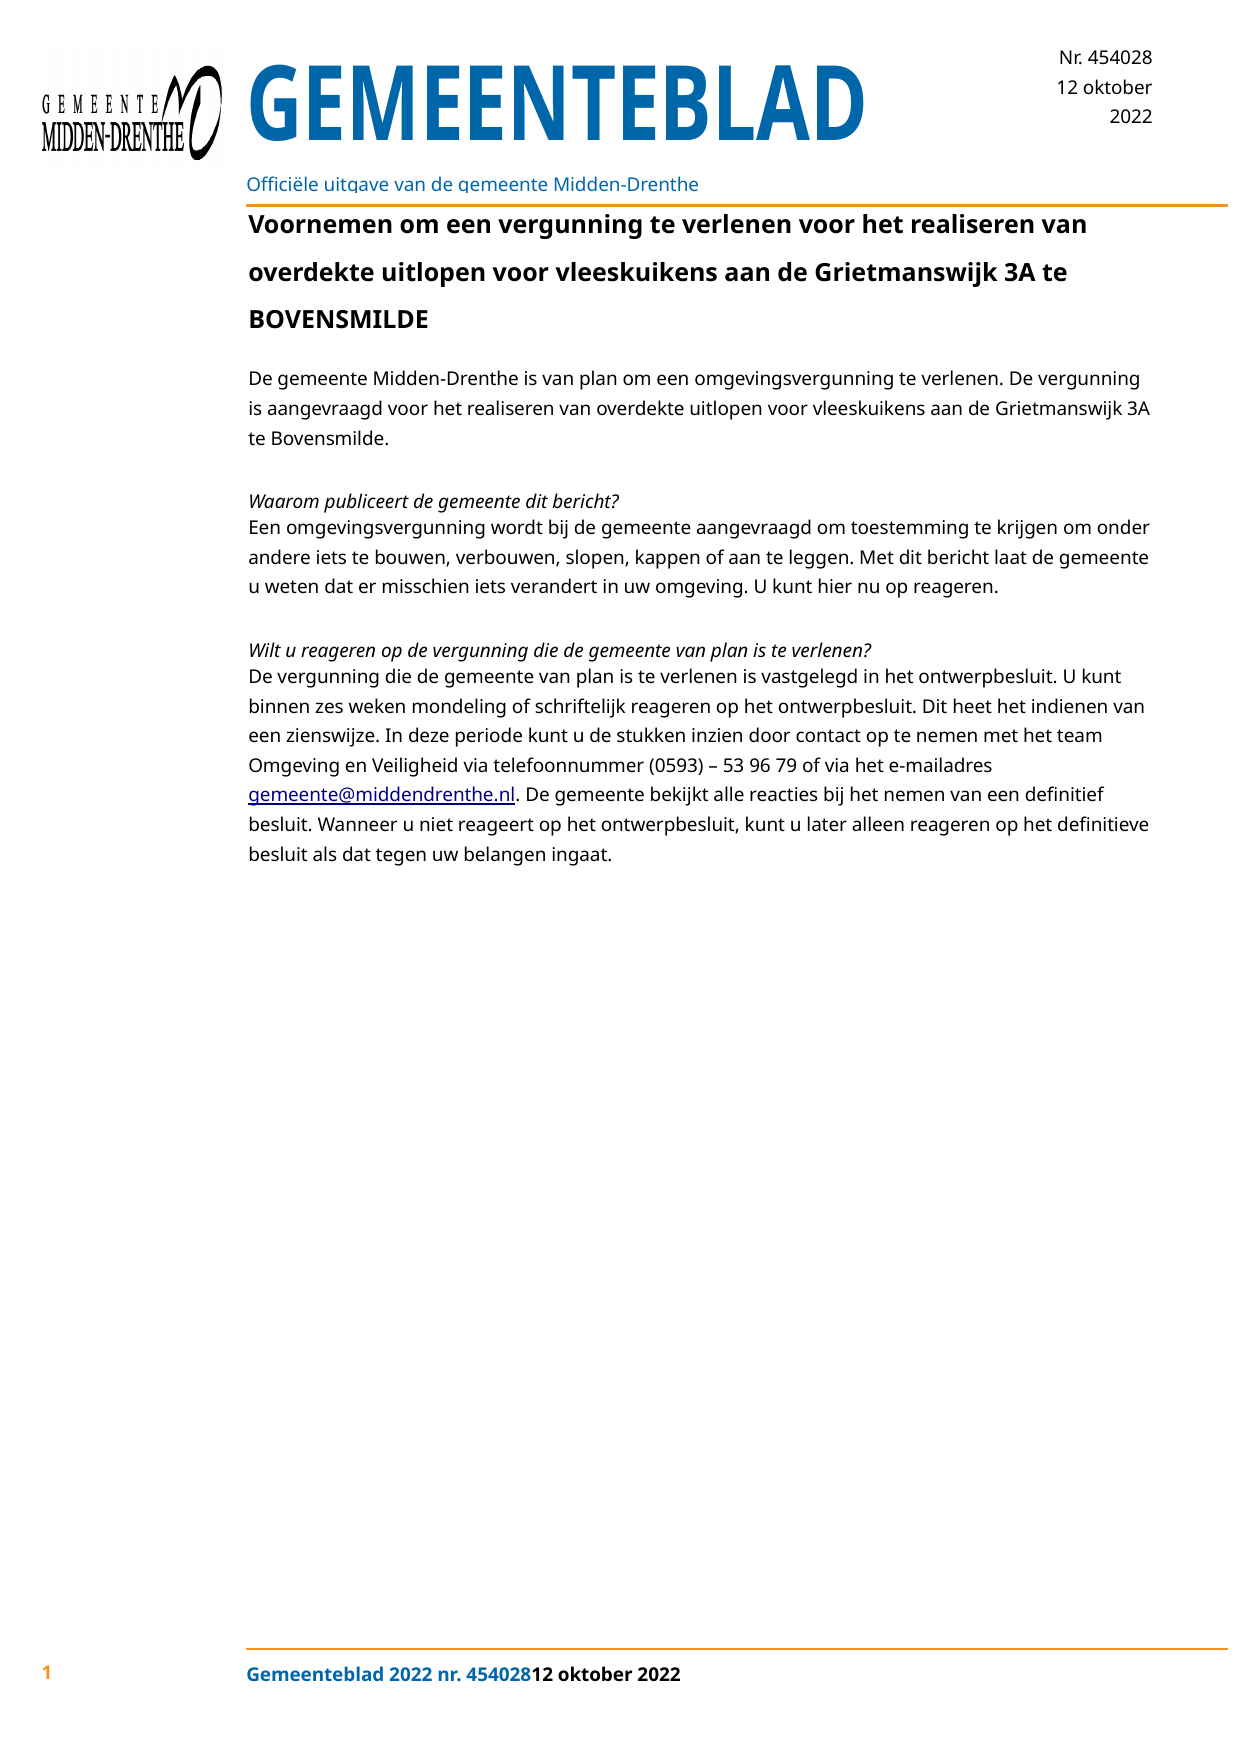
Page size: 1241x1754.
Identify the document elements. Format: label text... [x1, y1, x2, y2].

text De gemeente Midden-Drenthe is van plan om een omgevingsvergunning te verlenen. De vergunning is aangevraagd voor het realiseren van overdekte uitlopen voor vleeskuikens aan de Grietmanswijk 3A te Bovensmilde. [248, 366, 1152, 450]
text Een omgevingsvergunning wordt bij de gemeente aangevraagd om toestemming te krijgen om onder andere iets te bouwen, verbouwen, slopen, kappen of aan te leggen. Met dit bericht laat de gemeente u weten dat er misschien iets verandert in uw omgeving. U kunt hier nu op reageren. [248, 514, 1152, 599]
text Waarom publiceert de gemeente dit bericht? [248, 489, 1152, 514]
text De vergunning die de gemeente van plan is te verlenen is vastgelegd in het ontwerpbesluit. U kunt binnen zes weken mondeling of schriftelijk reageren op het ontwerpbesluit. Dit heet het indienen van een zienswijze. In deze periode kunt u de stukken inzien door contact op te nemen met het team Omgeving en Veiligheid via telefoonnummer (0593) – 53 96 79 of via het e-mailadres gemeente@middendrenthe.nl. De gemeente bekijkt alle reacties bij het nemen van een definitief besluit. Wanneer u niet reageert op het ontwerpbesluit, kunt u later alleen reageren op het definitieve besluit als dat tegen uw belangen ingaat. [248, 663, 1152, 866]
picture [41, 47, 231, 172]
text Voornemen om een vergunning te verlenen voor het realiseren van overdekte uitlopen voor vleeskuikens aan de Grietmanswijk 3A te BOVENSMILDE [248, 207, 1152, 336]
text Wilt u reageren op de vergunning die de gemeente van plan is te verlenen? [248, 637, 1152, 663]
